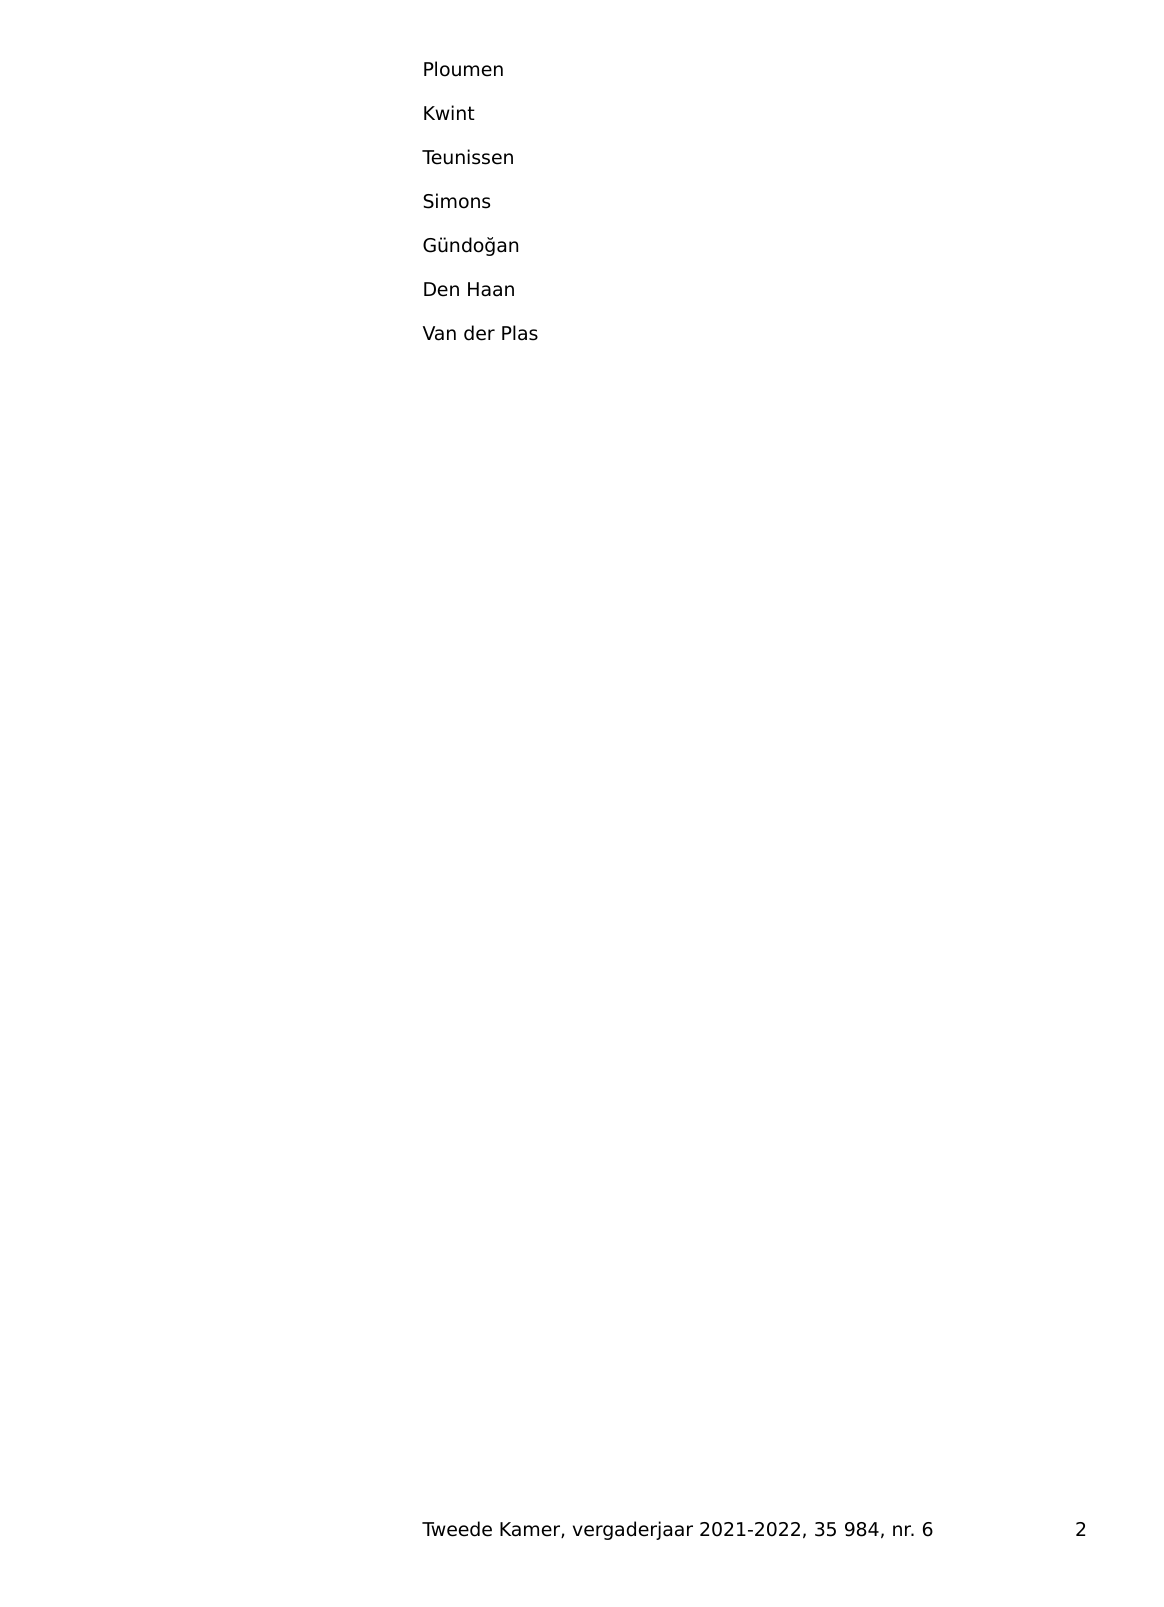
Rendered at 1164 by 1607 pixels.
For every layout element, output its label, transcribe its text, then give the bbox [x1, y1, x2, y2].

text Ploumen Kwint Teunissen Simons Gündoğan Den Haan Van der Plas [422, 59, 1087, 345]
